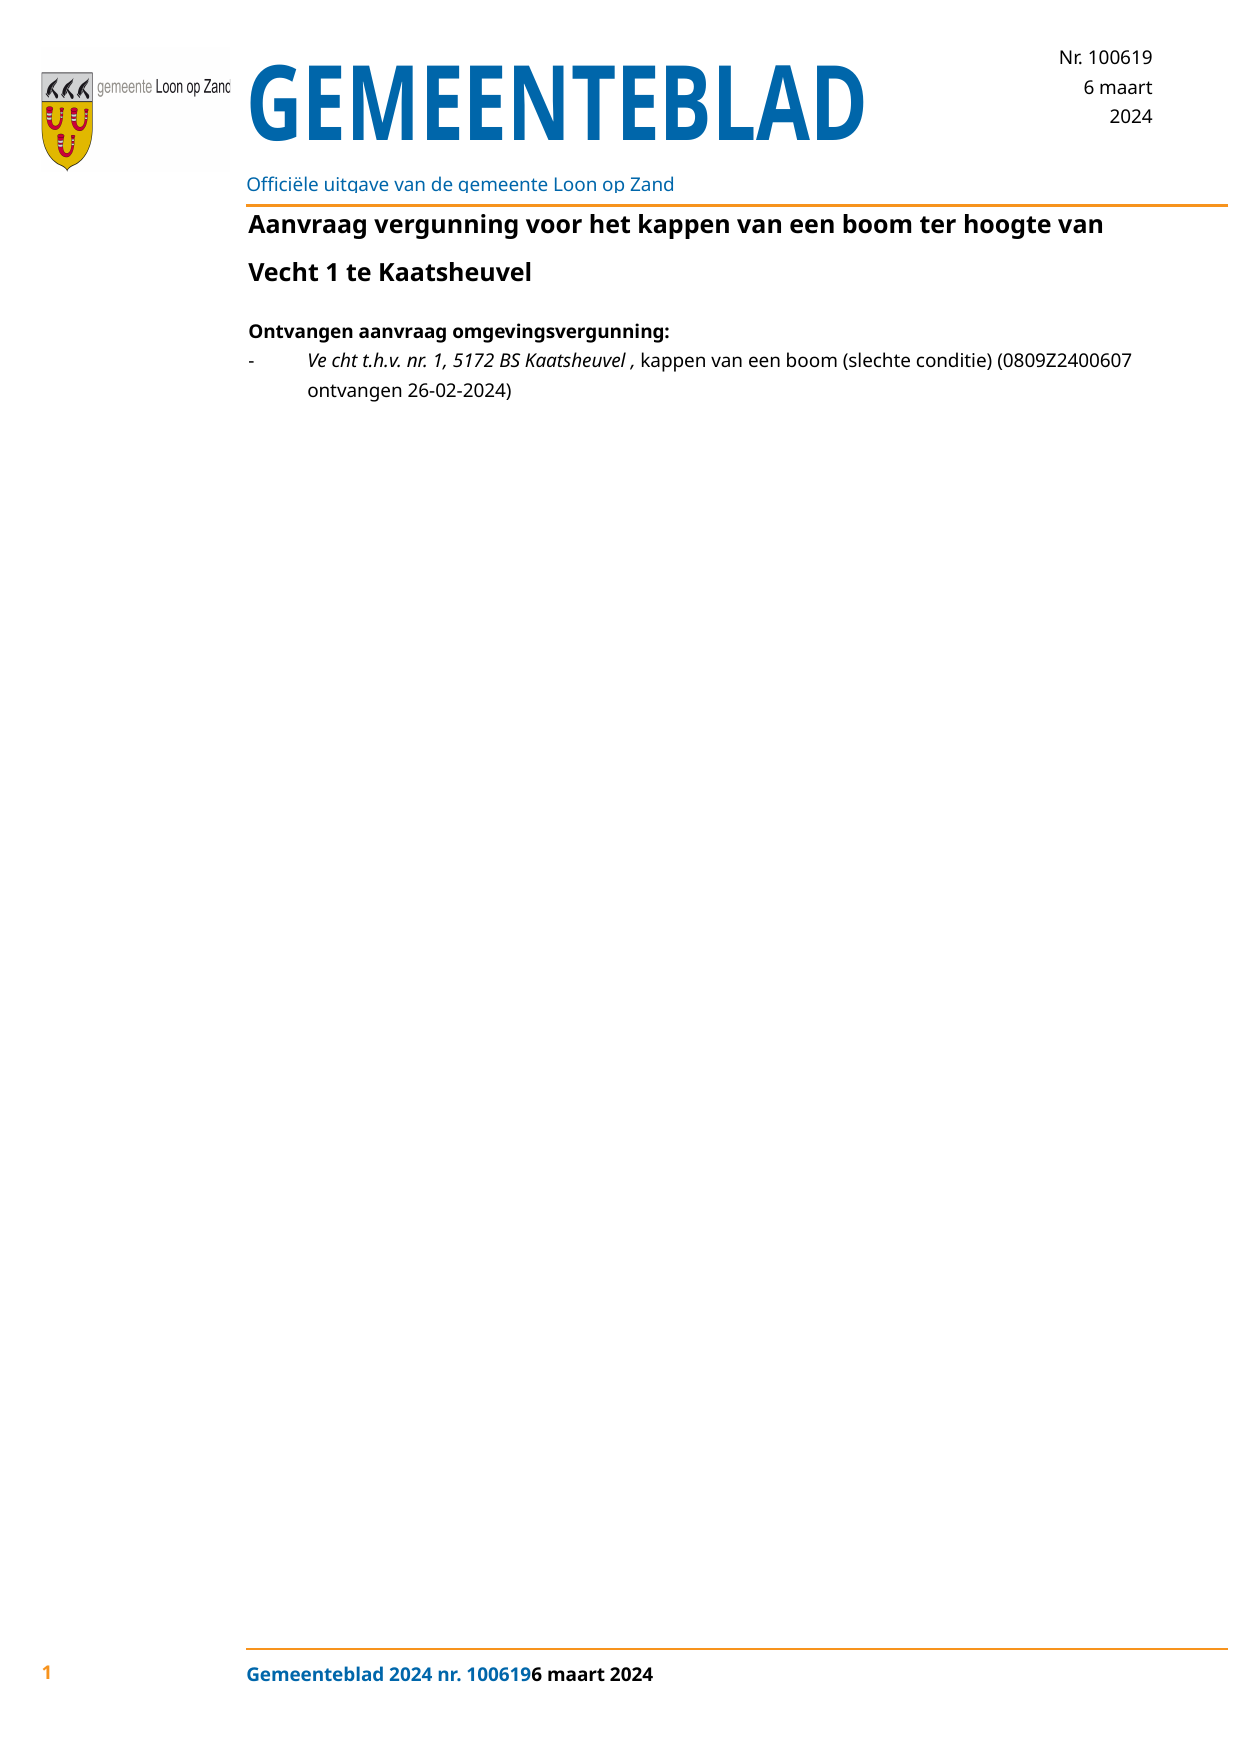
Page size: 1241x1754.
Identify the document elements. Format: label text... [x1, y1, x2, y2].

text Aanvraag vergunning voor het kappen van een boom ter hoogte van Vecht 1 te Kaatsheuvel [248, 207, 1152, 288]
text Ontvangen aanvraag omgevingsvergunning: [248, 318, 1152, 344]
list Ve cht t.h.v. nr. 1, 5172 BS Kaatsheuvel , kappen van een boom (slechte conditie) (0809Z2400607 ontvangen 26-02-2024) [248, 347, 1152, 403]
picture [41, 47, 231, 172]
